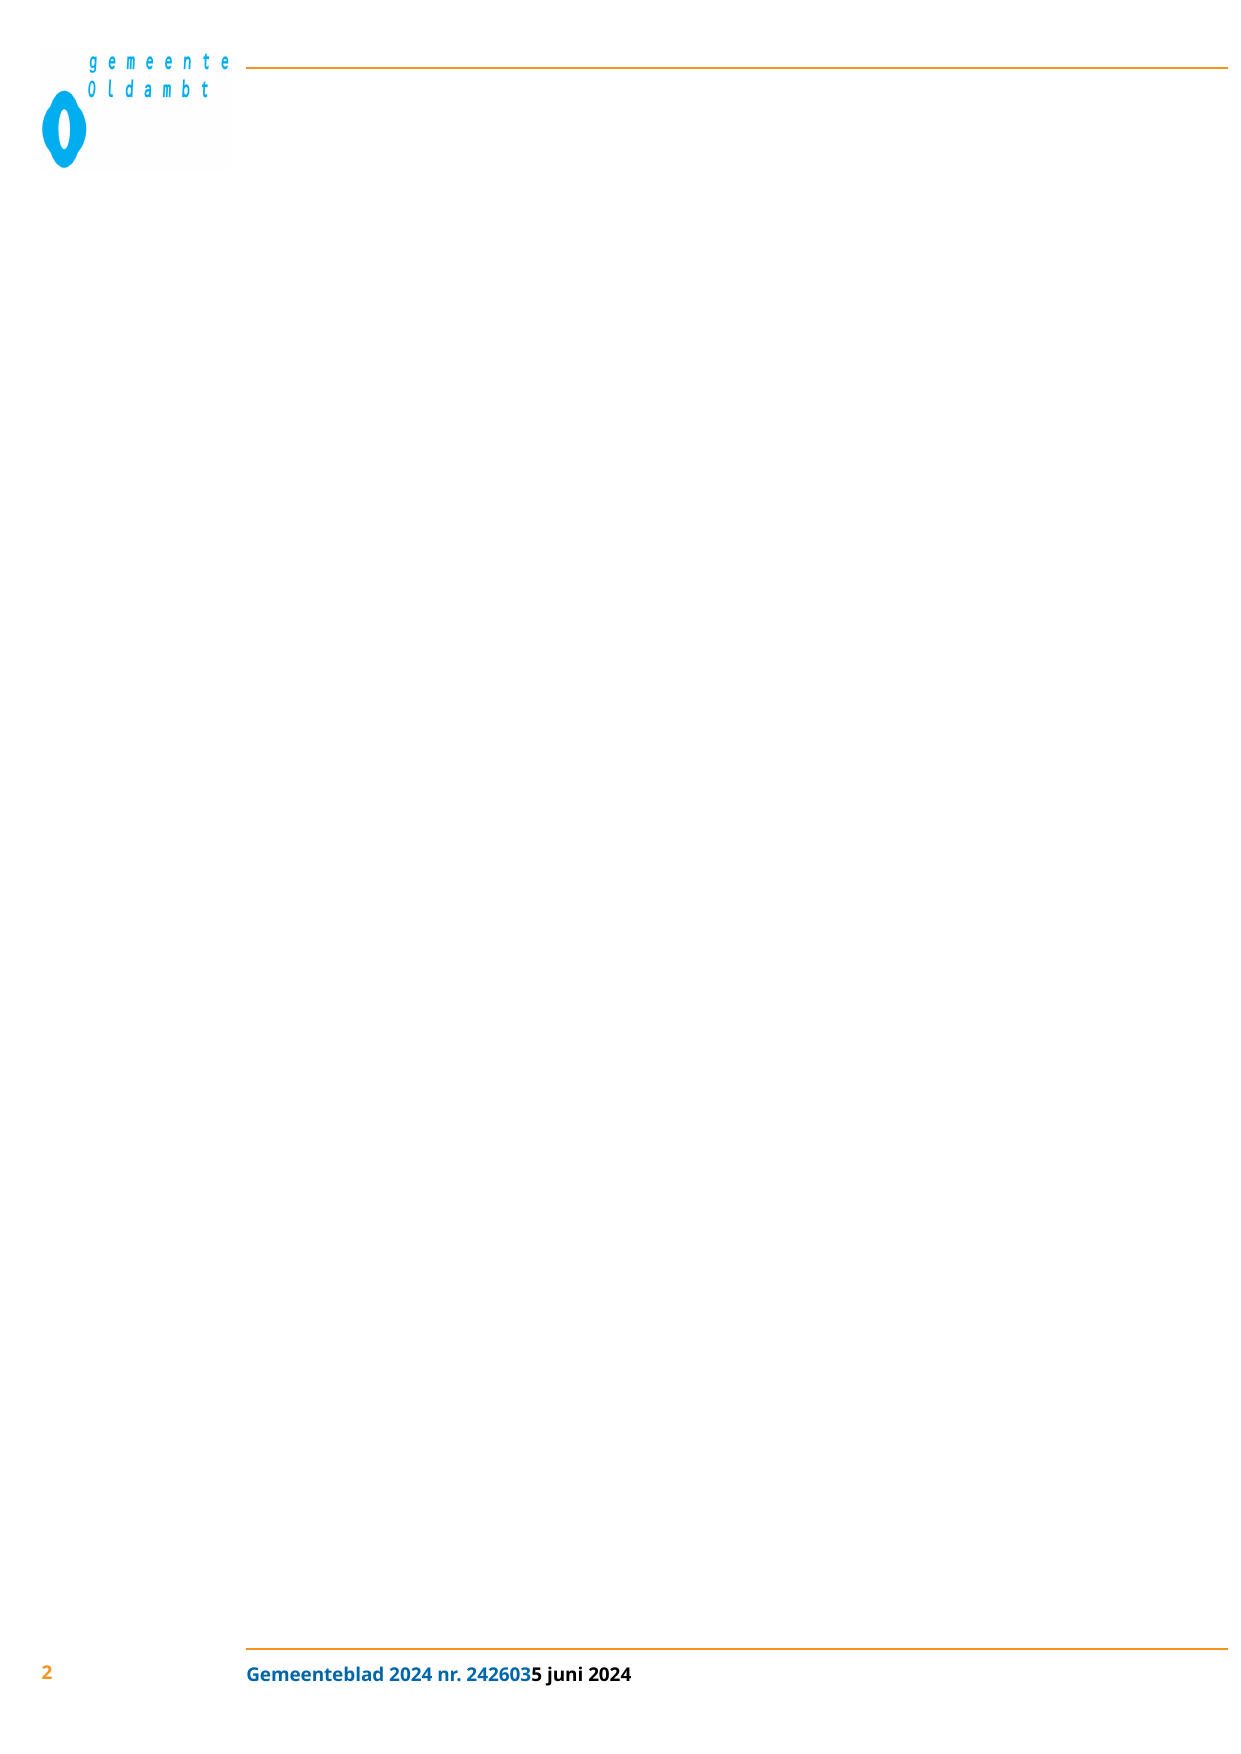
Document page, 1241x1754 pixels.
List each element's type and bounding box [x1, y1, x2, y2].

picture [41, 47, 231, 172]
